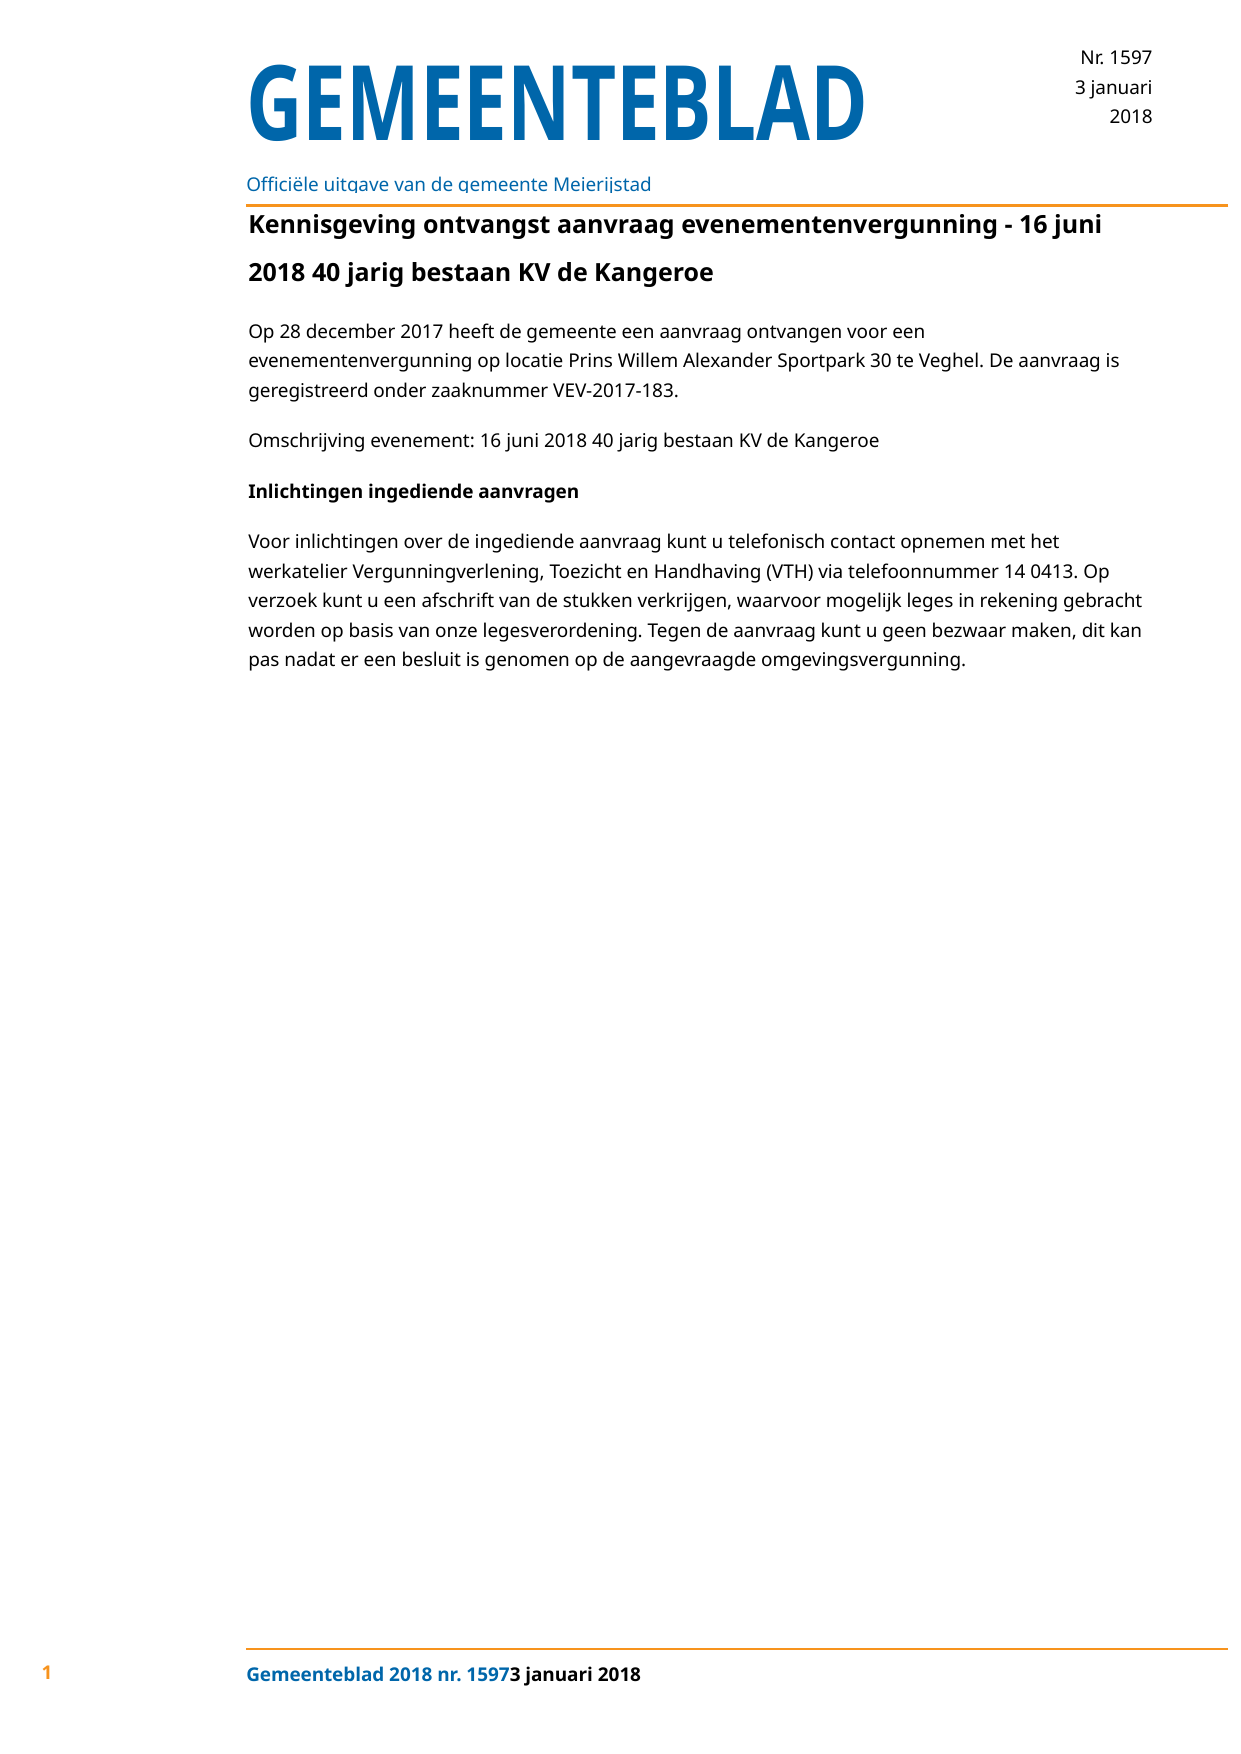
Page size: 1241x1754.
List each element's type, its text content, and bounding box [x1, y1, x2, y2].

text Omschrijving evenement: 16 juni 2018 40 jarig bestaan KV de Kangeroe [248, 427, 1152, 453]
text Inlichtingen ingediende aanvragen [248, 478, 1152, 504]
text Voor inlichtingen over de ingediende aanvraag kunt u telefonisch contact opnemen met het werkatelier Vergunningverlening, Toezicht en Handhaving (VTH) via telefoonnummer 14 0413. Op verzoek kunt u een afschrift van de stukken verkrijgen, waarvoor mogelijk leges in rekening gebracht worden op basis van onze legesverordening. Tegen de aanvraag kunt u geen bezwaar maken, dit kan pas nadat er een besluit is genomen op de aangevraagde omgevingsvergunning. [248, 528, 1152, 672]
picture [41, 47, 231, 172]
text Kennisgeving ontvangst aanvraag evenementenvergunning - 16 juni 2018 40 jarig bestaan KV de Kangeroe [248, 207, 1152, 288]
text Op 28 december 2017 heeft de gemeente een aanvraag ontvangen voor een evenementenvergunning op locatie Prins Willem Alexander Sportpark 30 te Veghel. De aanvraag is geregistreerd onder zaaknummer VEV-2017-183. [248, 318, 1152, 403]
